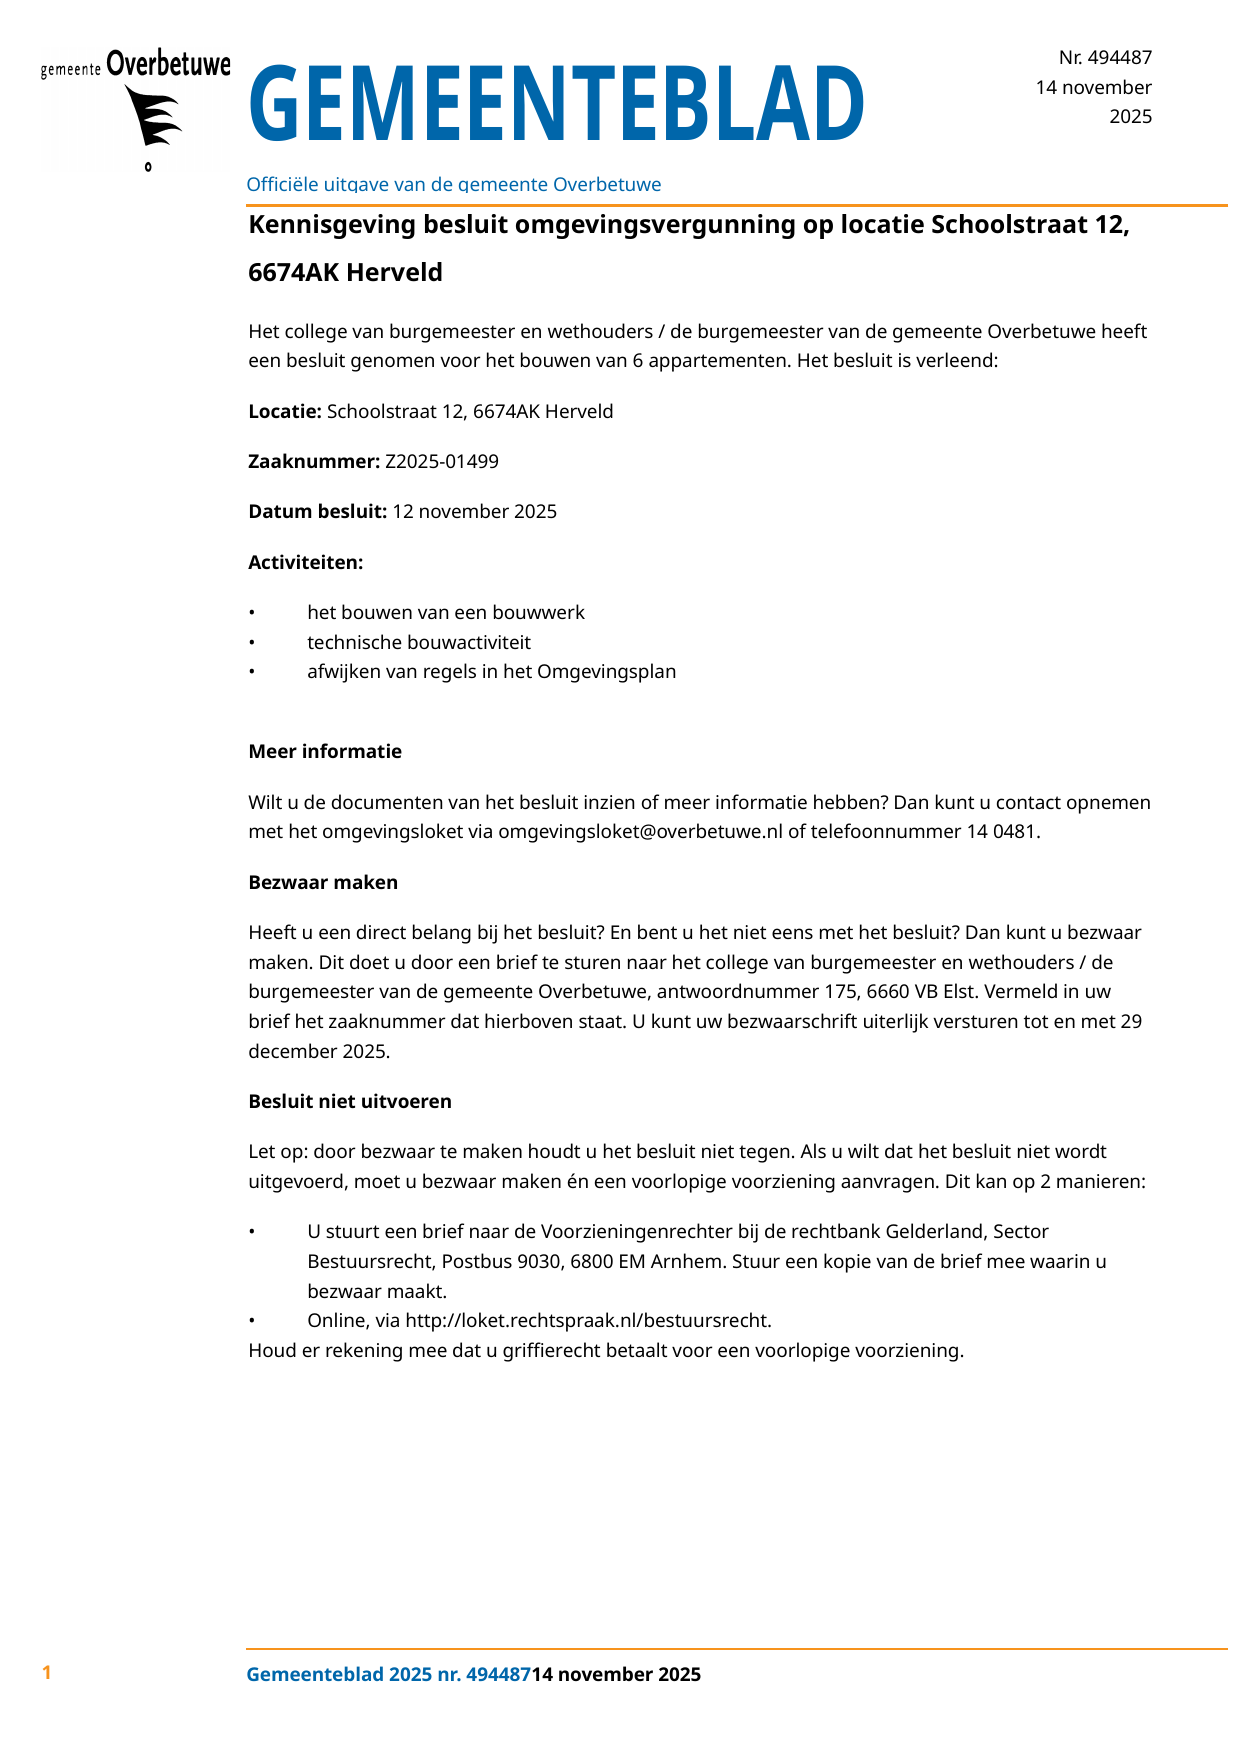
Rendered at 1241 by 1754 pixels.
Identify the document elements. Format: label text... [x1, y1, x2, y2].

text Bezwaar maken [248, 869, 1152, 895]
text Wilt u de documenten van het besluit inzien of meer informatie hebben? Dan kunt u contact opnemen met het omgevingsloket via omgevingsloket@overbetuwe.nl of telefoonnummer 14 0481. [248, 789, 1152, 844]
text Het college van burgemeester en wethouders / de burgemeester van de gemeente Overbetuwe heeft een besluit genomen voor het bouwen van 6 appartementen. Het besluit is verleend: [248, 318, 1152, 373]
text Houd er rekening mee dat u griffierecht betaalt voor een voorlopige voorziening. [248, 1337, 1152, 1363]
list U stuurt een brief naar de Voorzieningenrechter bij de rechtbank Gelderland, Sector Bestuursrecht, Postbus 9030, 6800 EM Arnhem. Stuur een kopie van de brief mee waarin u bezwaar maakt. [248, 1219, 1152, 1304]
list afwijken van regels in het Omgevingsplan [248, 659, 1152, 684]
text Datum besluit: 12 november 2025 [248, 499, 1152, 524]
list Online, via http://loket.rechtspraak.nl/bestuursrecht. [248, 1307, 1152, 1333]
text Meer informatie [248, 739, 1152, 764]
list technische bouwactiviteit [248, 629, 1152, 655]
picture [41, 47, 231, 172]
text Locatie: Schoolstraat 12, 6674AK Herveld [248, 398, 1152, 424]
text Zaaknummer: Z2025-01499 [248, 448, 1152, 474]
list het bouwen van een bouwwerk [248, 599, 1152, 625]
text Kennisgeving besluit omgevingsvergunning op locatie Schoolstraat 12, 6674AK Herveld [248, 207, 1152, 288]
text Heeft u een direct belang bij het besluit? En bent u het niet eens met het besluit? Dan kunt u bezwaar maken. Dit doet u door een brief te sturen naar het college van burgemeester en wethouders / de burgemeester van de gemeente Overbetuwe, antwoordnummer 175, 6660 VB Elst. Vermeld in uw brief het zaaknummer dat hierboven staat. U kunt uw bezwaarschrift uiterlijk versturen tot en met 29 december 2025. [248, 919, 1152, 1064]
text Besluit niet uitvoeren [248, 1088, 1152, 1114]
text Activiteiten: [248, 549, 1152, 575]
text Let op: door bezwaar te maken houdt u het besluit niet tegen. Als u wilt dat het besluit niet wordt uitgevoerd, moet u bezwaar maken én een voorlopige voorziening aanvragen. Dit kan op 2 manieren: [248, 1139, 1152, 1194]
